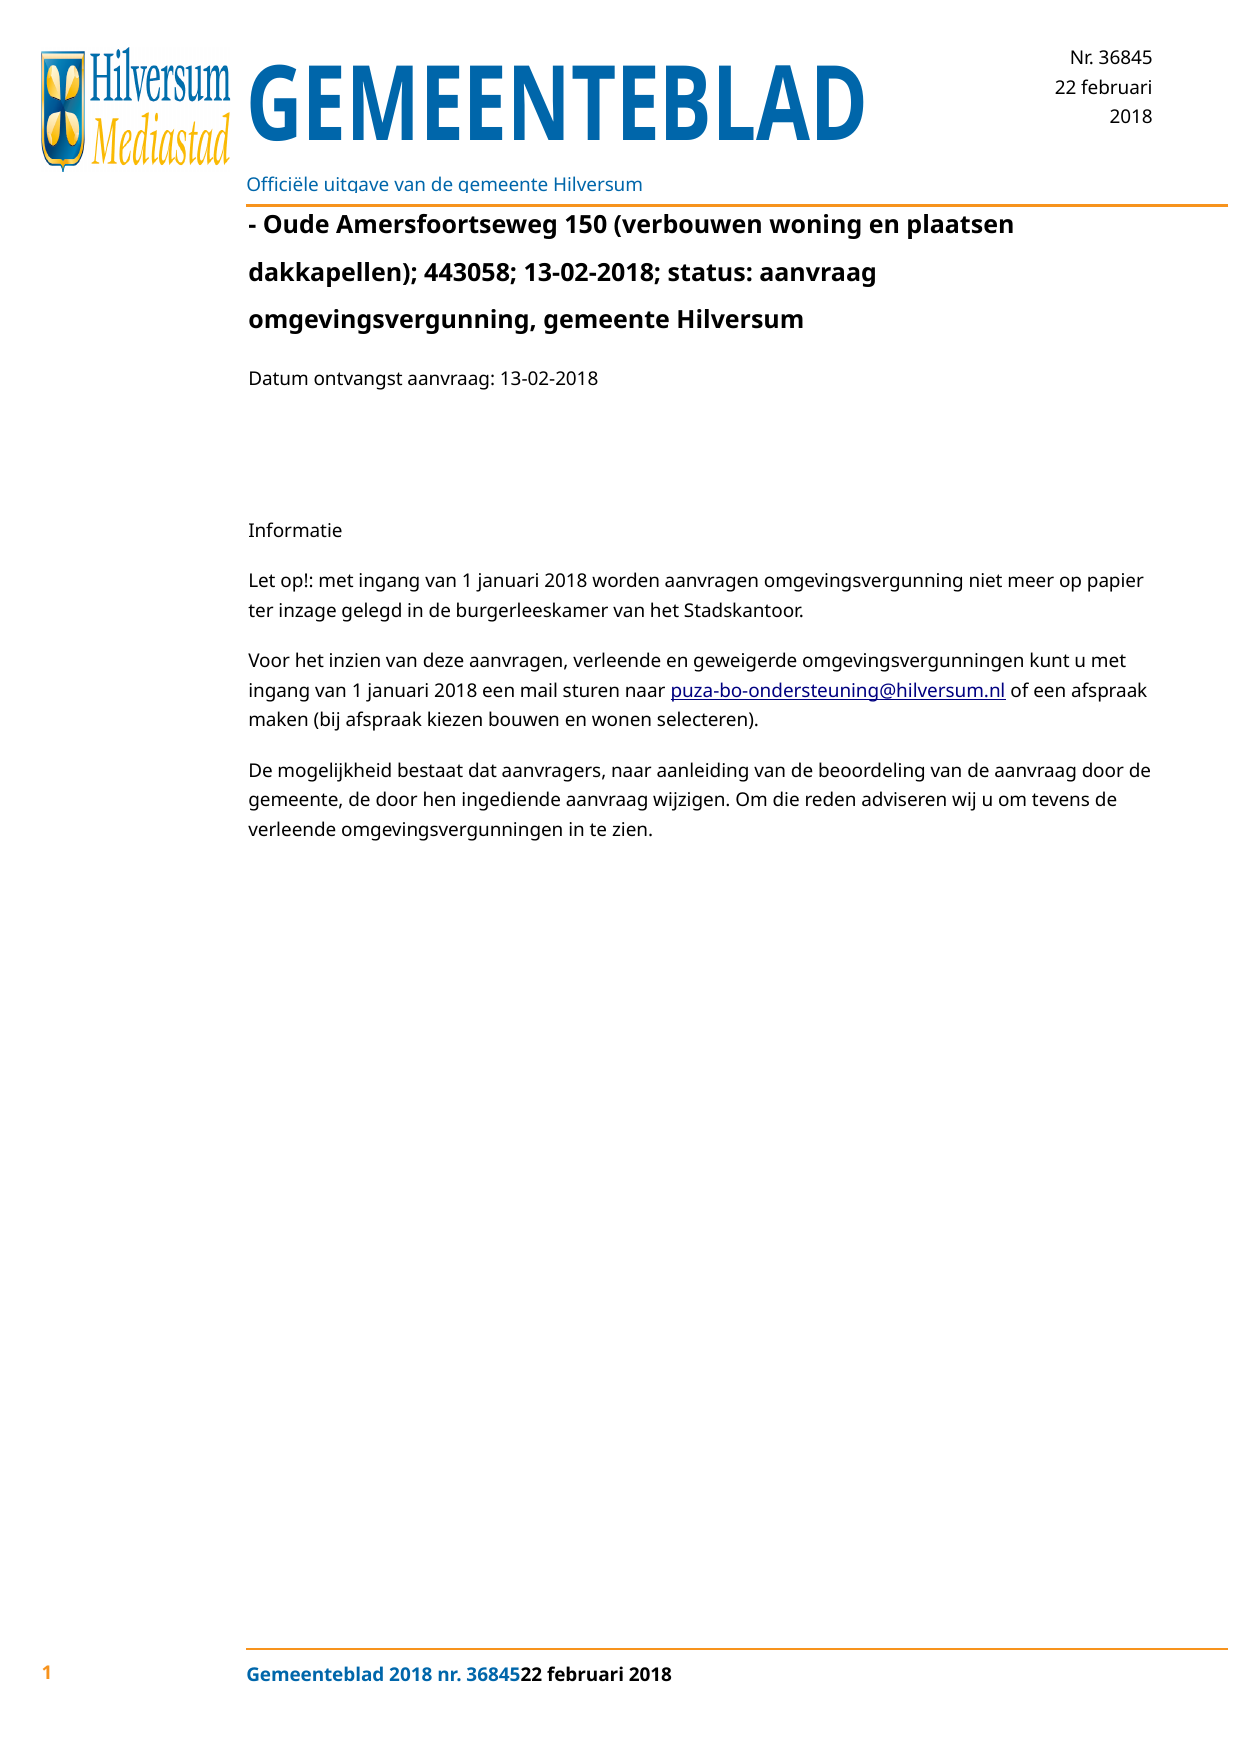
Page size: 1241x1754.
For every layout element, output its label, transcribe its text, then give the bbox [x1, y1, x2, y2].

text Informatie [248, 517, 1152, 542]
text De mogelijkheid bestaat dat aanvragers, naar aanleiding van de beoordeling van de aanvraag door de gemeente, de door hen ingediende aanvraag wijzigen. Om die reden adviseren wij u om tevens de verleende omgevingsvergunningen in te zien. [248, 757, 1152, 842]
text Voor het inzien van deze aanvragen, verleende en geweigerde omgevingsvergunningen kunt u met ingang van 1 januari 2018 een mail sturen naar puza-bo-ondersteuning@hilversum.nl of een afspraak maken (bij afspraak kiezen bouwen en wonen selecteren). [248, 647, 1152, 732]
text Let op!: met ingang van 1 januari 2018 worden aanvragen omgevingsvergunning niet meer op papier ter inzage gelegd in de burgerleeskamer van het Stadskantoor. [248, 567, 1152, 622]
text - Oude Amersfoortseweg 150 (verbouwen woning en plaatsen dakkapellen); 443058; 13-02-2018; status: aanvraag omgevingsvergunning, gemeente Hilversum [248, 207, 1152, 336]
picture [41, 47, 231, 172]
text Datum ontvangst aanvraag: 13-02-2018 [248, 366, 1152, 391]
